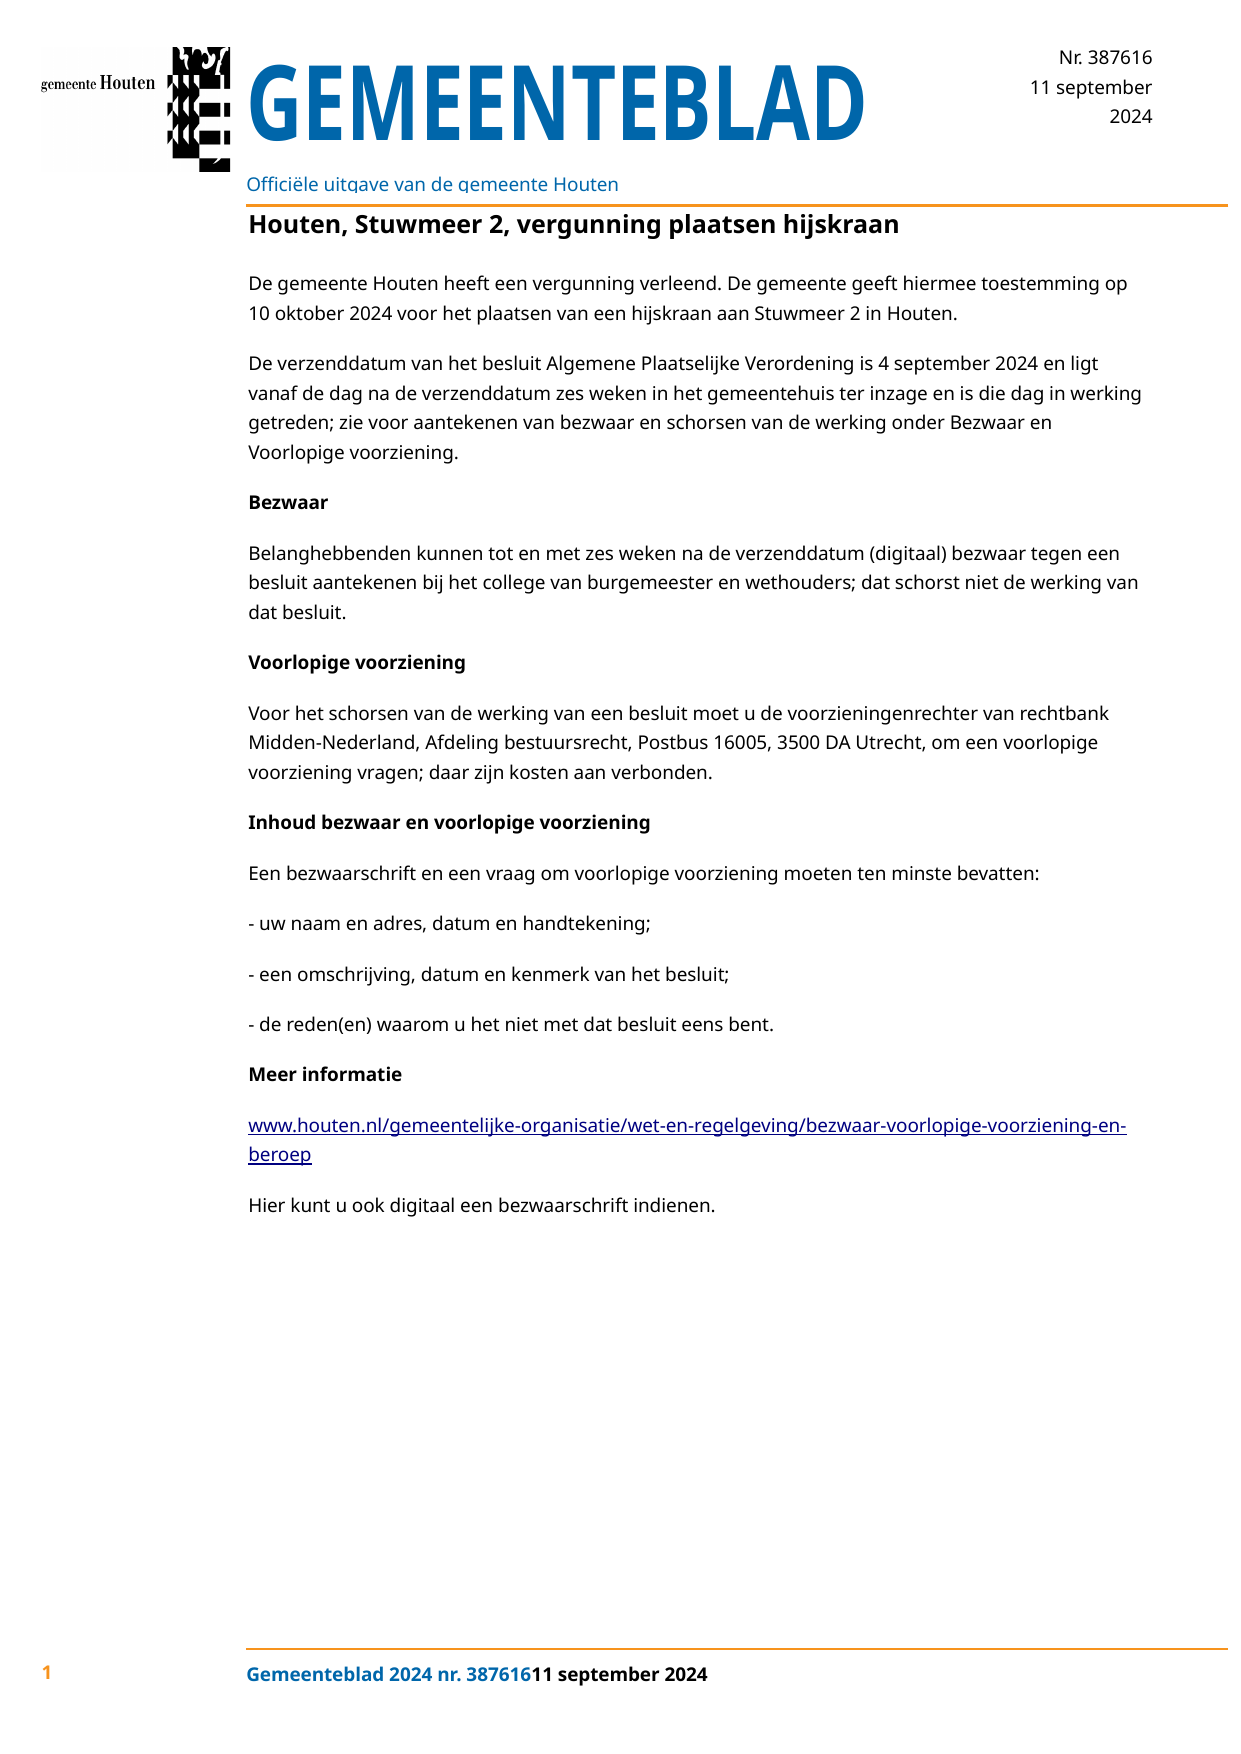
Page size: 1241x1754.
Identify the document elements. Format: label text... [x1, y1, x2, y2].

picture [41, 47, 231, 172]
text Hier kunt u ook digitaal een bezwaarschrift indienen. [248, 1192, 1152, 1218]
text Voor het schorsen van de werking van een besluit moet u de voorzieningenrechter van rechtbank Midden-Nederland, Afdeling bestuursrecht, Postbus 16005, 3500 DA Utrecht, om een voorlopige voorziening vragen; daar zijn kosten aan verbonden. [248, 700, 1152, 785]
text De gemeente Houten heeft een vergunning verleend. De gemeente geeft hiermee toestemming op 10 oktober 2024 voor het plaatsen van een hijskraan aan Stuwmeer 2 in Houten. [248, 270, 1152, 326]
text - uw naam en adres, datum en handtekening; [248, 910, 1152, 936]
text Meer informatie [248, 1062, 1152, 1087]
text Een bezwaarschrift en een vraag om voorlopige voorziening moeten ten minste bevatten: [248, 860, 1152, 886]
text De verzenddatum van het besluit Algemene Plaatselijke Verordening is 4 september 2024 en ligt vanaf de dag na de verzenddatum zes weken in het gemeentehuis ter inzage en is die dag in werking getreden; zie voor aantekenen van bezwaar en schorsen van de werking onder Bezwaar en Voorlopige voorziening. [248, 350, 1152, 465]
text Belanghebbenden kunnen tot en met zes weken na de verzenddatum (digitaal) bezwaar tegen een besluit aantekenen bij het college van burgemeester en wethouders; dat schorst niet de werking van dat besluit. [248, 540, 1152, 625]
text Inhoud bezwaar en voorlopige voorziening [248, 809, 1152, 835]
text - de reden(en) waarom u het niet met dat besluit eens bent. [248, 1011, 1152, 1037]
text Bezwaar [248, 489, 1152, 515]
text www.houten.nl/gemeentelijke-organisatie/wet-en-regelgeving/bezwaar-voorlopige-voorziening-en-beroep [248, 1112, 1152, 1167]
text - een omschrijving, datum en kenmerk van het besluit; [248, 961, 1152, 986]
text Houten, Stuwmeer 2, vergunning plaatsen hijskraan [248, 207, 1152, 241]
text Voorlopige voorziening [248, 649, 1152, 675]
